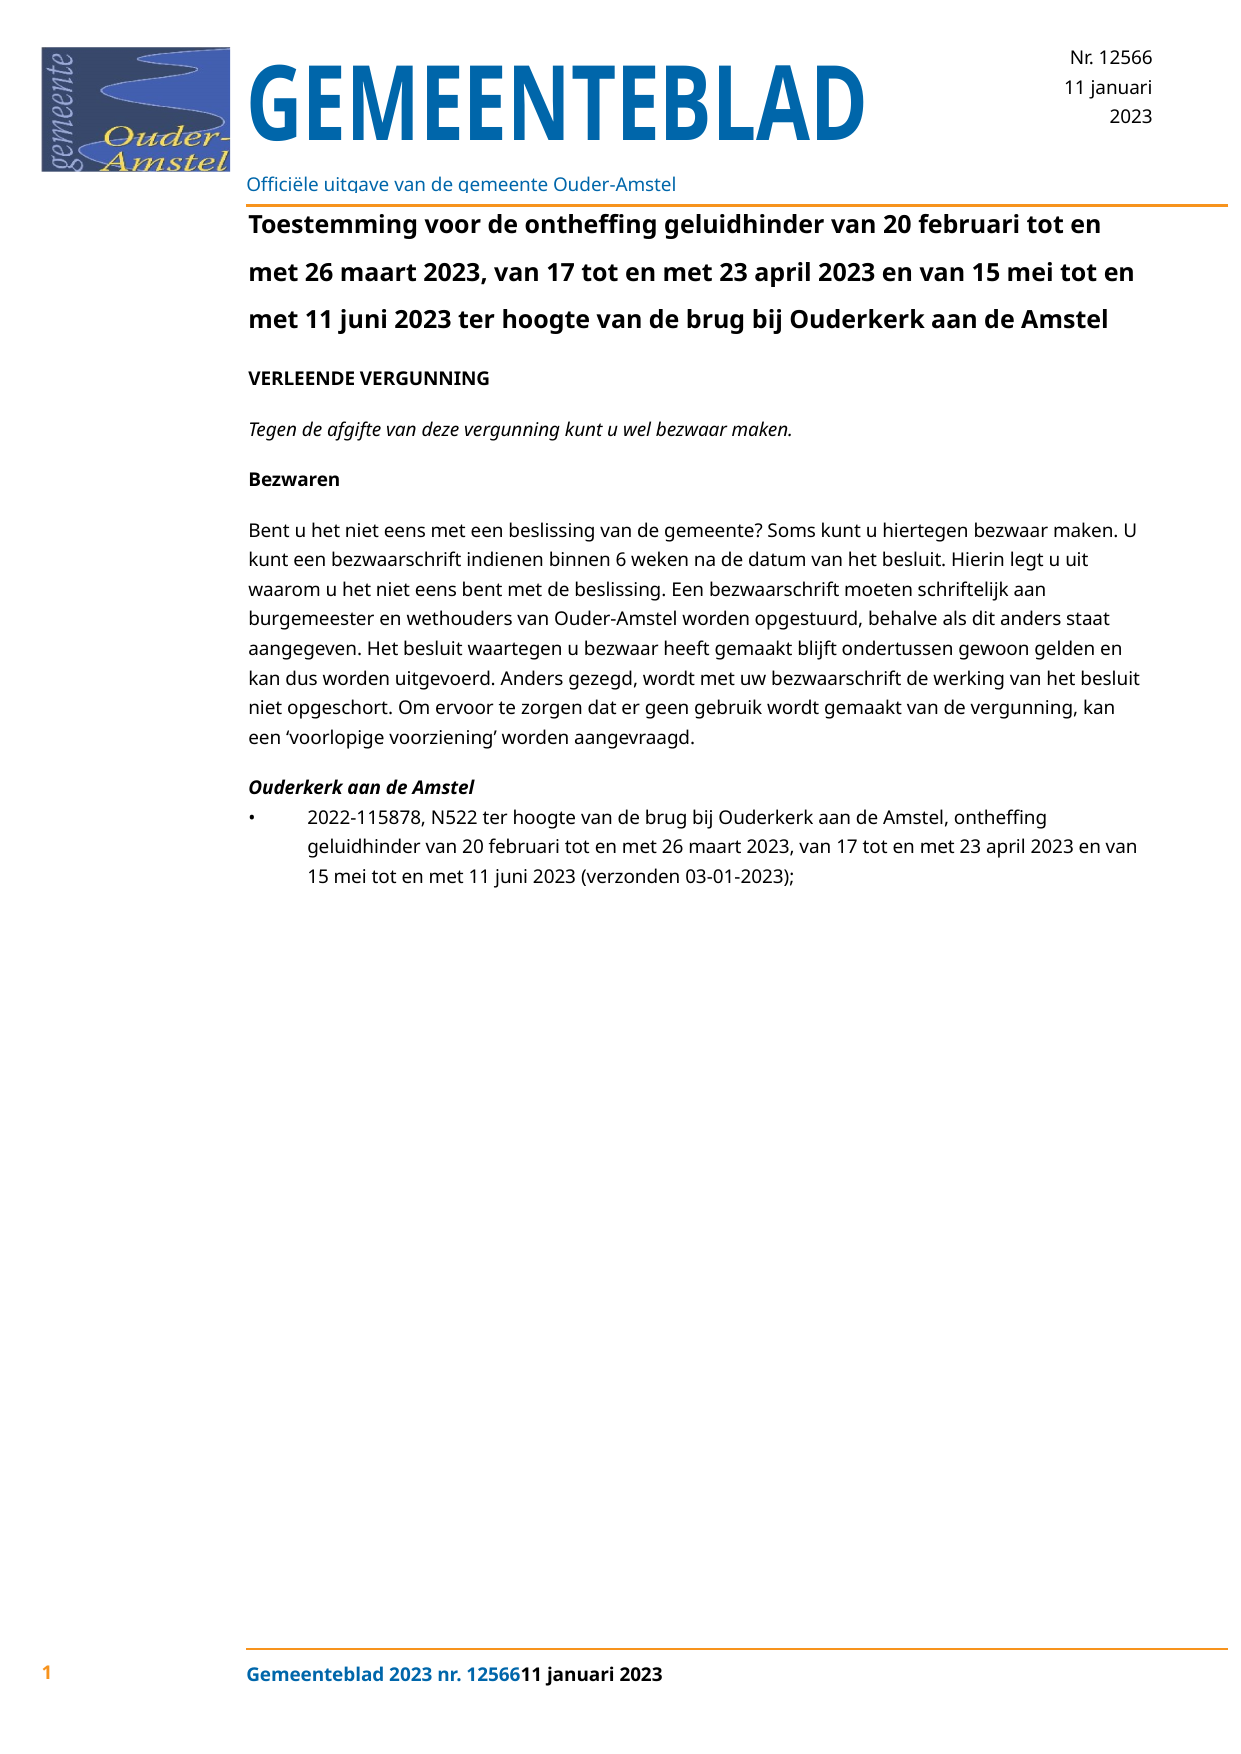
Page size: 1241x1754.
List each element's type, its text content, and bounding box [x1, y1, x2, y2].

text Bezwaren [248, 466, 1152, 492]
text Tegen de afgifte van deze vergunning kunt u wel bezwaar maken. [248, 416, 1152, 442]
text VERLEENDE VERGUNNING [248, 366, 1152, 391]
picture [41, 47, 231, 172]
list 2022-115878, N522 ter hoogte van de brug bij Ouderkerk aan de Amstel, ontheffing geluidhinder van 20 februari tot en met 26 maart 2023, van 17 tot en met 23 april 2023 en van 15 mei tot en met 11 juni 2023 (verzonden 03-01-2023); [248, 804, 1152, 889]
text Bent u het niet eens met een beslissing van de gemeente? Soms kunt u hiertegen bezwaar maken. U kunt een bezwaarschrift indienen binnen 6 weken na de datum van het besluit. Hierin legt u uit waarom u het niet eens bent met de beslissing. Een bezwaarschrift moeten schriftelijk aan burgemeester en wethouders van Ouder-Amstel worden opgestuurd, behalve als dit anders staat aangegeven. Het besluit waartegen u bezwaar heeft gemaakt blijft ondertussen gewoon gelden en kan dus worden uitgevoerd. Anders gezegd, wordt met uw bezwaarschrift de werking van het besluit niet opgeschort. Om ervoor te zorgen dat er geen gebruik wordt gemaakt van de vergunning, kan een ‘voorlopige voorziening’ worden aangevraagd. [248, 517, 1152, 749]
text Toestemming voor de ontheffing geluidhinder van 20 februari tot en met 26 maart 2023, van 17 tot en met 23 april 2023 en van 15 mei tot en met 11 juni 2023 ter hoogte van de brug bij Ouderkerk aan de Amstel [248, 207, 1152, 336]
text Ouderkerk aan de Amstel [248, 774, 1152, 800]
